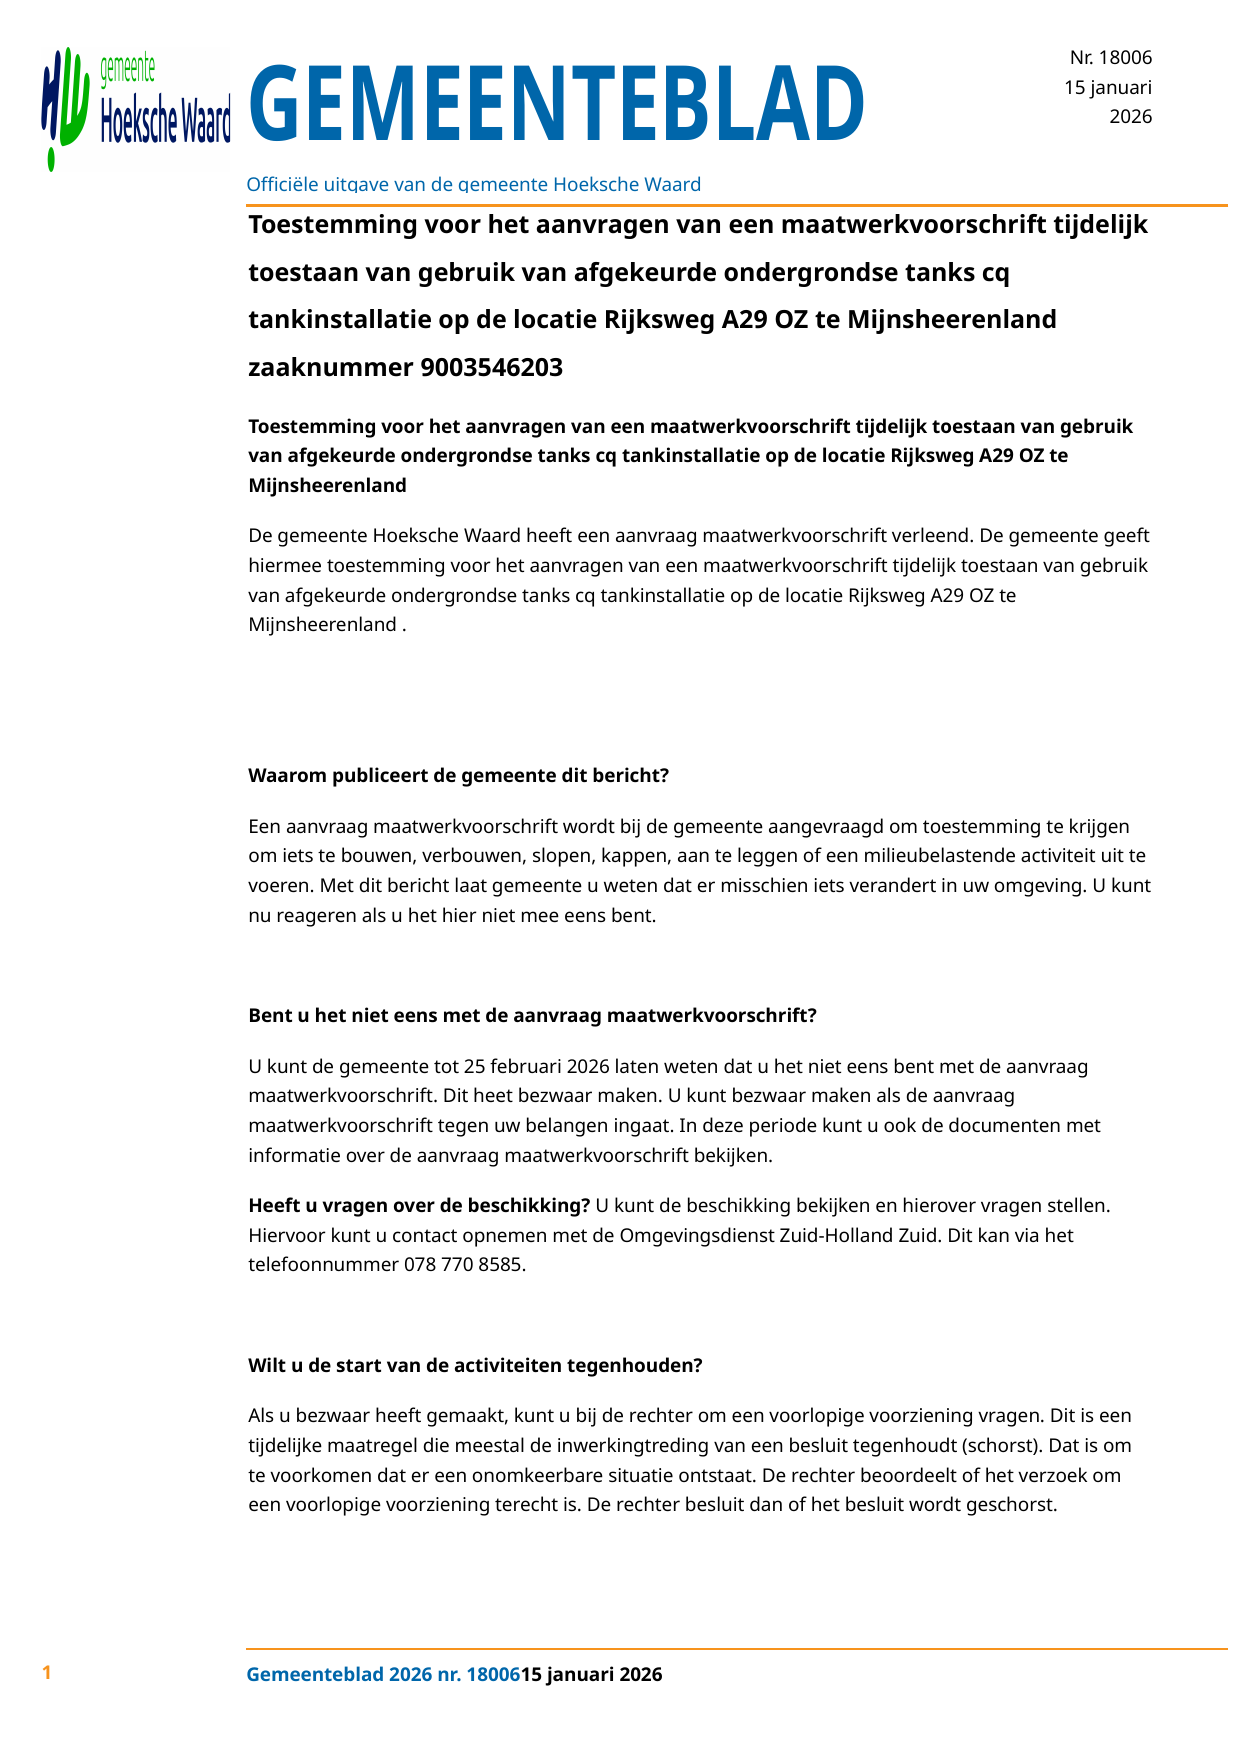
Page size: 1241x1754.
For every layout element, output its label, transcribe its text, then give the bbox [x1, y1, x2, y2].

text Bent u het niet eens met de aanvraag maatwerkvoorschrift? [248, 1003, 1152, 1028]
picture [41, 47, 231, 172]
text Wilt u de start van de activiteiten tegenhouden? [248, 1352, 1152, 1378]
text Toestemming voor het aanvragen van een maatwerkvoorschrift tijdelijk toestaan van gebruik van afgekeurde ondergrondse tanks cq tankinstallatie op de locatie Rijksweg A29 OZ te Mijnsheerenland zaaknummer 9003546203 [248, 207, 1152, 384]
text Toestemming voor het aanvragen van een maatwerkvoorschrift tijdelijk toestaan van gebruik van afgekeurde ondergrondse tanks cq tankinstallatie op de locatie Rijksweg A29 OZ te Mijnsheerenland [248, 413, 1152, 498]
text Waarom publiceert de gemeente dit bericht? [248, 763, 1152, 788]
text Een aanvraag maatwerkvoorschrift wordt bij de gemeente aangevraagd om toestemming te krijgen om iets te bouwen, verbouwen, slopen, kappen, aan te leggen of een milieubelastende activiteit uit te voeren. Met dit bericht laat gemeente u weten dat er misschien iets verandert in uw omgeving. U kunt nu reageren als u het hier niet mee eens bent. [248, 813, 1152, 928]
text Heeft u vragen over de beschikking? U kunt de beschikking bekijken en hierover vragen stellen. Hiervoor kunt u contact opnemen met de Omgevingsdienst Zuid-Holland Zuid. Dit kan via het telefoonnummer 078 770 8585. [248, 1192, 1152, 1277]
text Als u bezwaar heeft gemaakt, kunt u bij de rechter om een voorlopige voorziening vragen. Dit is een tijdelijke maatregel die meestal de inwerkingtreding van een besluit tegenhoudt (schorst). Dat is om te voorkomen dat er een onomkeerbare situatie ontstaat. De rechter beoordeelt of het verzoek om een voorlopige voorziening terecht is. De rechter besluit dan of het besluit wordt geschorst. [248, 1403, 1152, 1517]
text De gemeente Hoeksche Waard heeft een aanvraag maatwerkvoorschrift verleend. De gemeente geeft hiermee toestemming voor het aanvragen van een maatwerkvoorschrift tijdelijk toestaan van gebruik van afgekeurde ondergrondse tanks cq tankinstallatie op de locatie Rijksweg A29 OZ te Mijnsheerenland . [248, 523, 1152, 637]
text U kunt de gemeente tot 25 februari 2026 laten weten dat u het niet eens bent met de aanvraag maatwerkvoorschrift. Dit heet bezwaar maken. U kunt bezwaar maken als de aanvraag maatwerkvoorschrift tegen uw belangen ingaat. In deze periode kunt u ook de documenten met informatie over de aanvraag maatwerkvoorschrift bekijken. [248, 1053, 1152, 1168]
